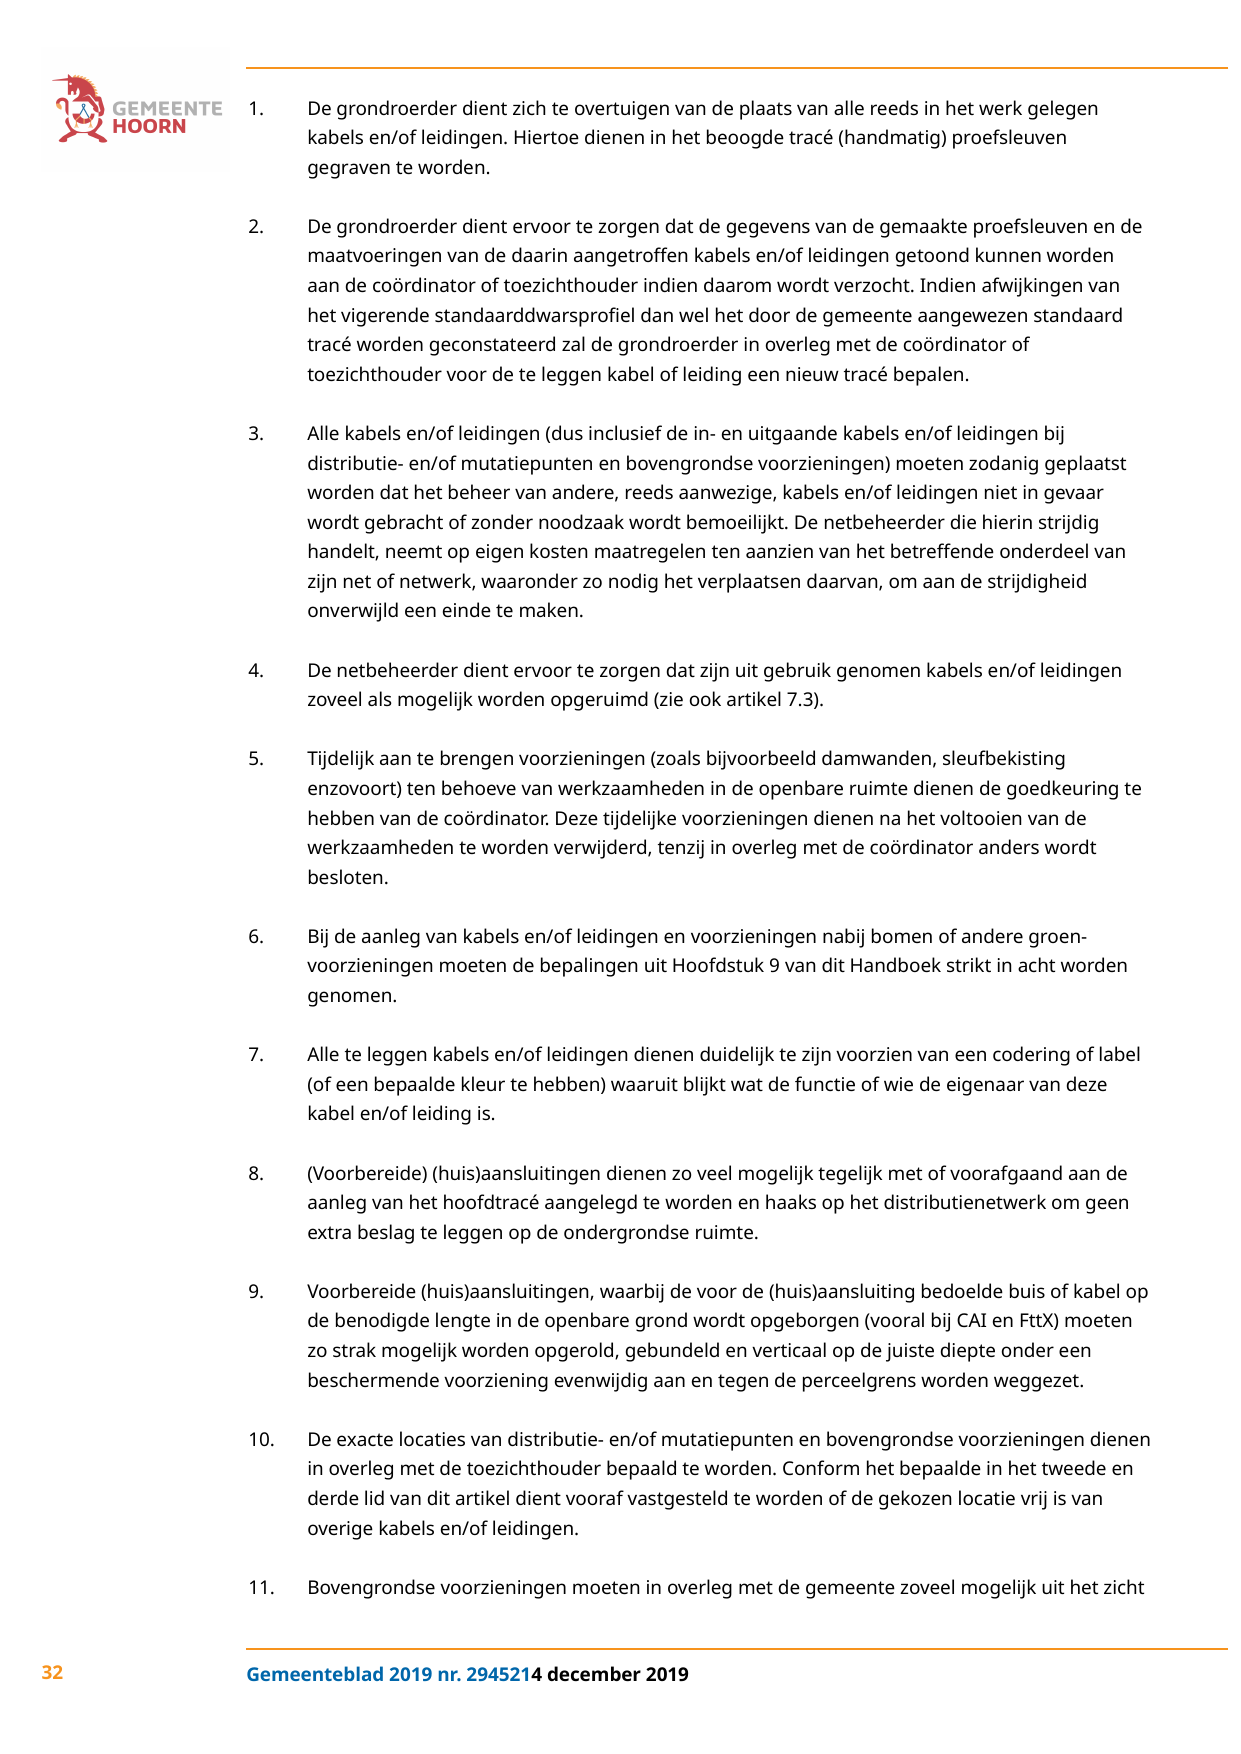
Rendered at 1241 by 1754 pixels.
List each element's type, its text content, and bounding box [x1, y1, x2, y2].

list Alle te leggen kabels en/of leidingen dienen duidelijk te zijn voorzien van een codering of label (of een bepaalde kleur te hebben) waaruit blijkt wat de functie of wie de eigenaar van deze kabel en/of leiding is. [248, 1041, 1152, 1126]
list Alle kabels en/of leidingen (dus inclusief de in- en uitgaande kabels en/of leidingen bij distributie- en/of mutatiepunten en bovengrondse voorzieningen) moeten zodanig geplaatst worden dat het beheer van andere, reeds aanwezige, kabels en/of leidingen niet in gevaar wordt gebracht of zonder noodzaak wordt bemoeilijkt. De netbeheerder die hierin strijdig handelt, neemt op eigen kosten maatregelen ten aanzien van het betreffende onderdeel van zijn net of netwerk, waaronder zo nodig het verplaatsen daarvan, om aan de strijdigheid onverwijld een einde te maken. [248, 420, 1152, 623]
list Bij de aanleg van kabels en/of leidingen en voorzieningen nabij bomen of andere groen-voorzieningen moeten de bepalingen uit Hoofdstuk 9 van dit Handboek strikt in acht worden genomen. [248, 923, 1152, 1008]
list De exacte locaties van distributie- en/of mutatiepunten en bovengrondse voorzieningen dienen in overleg met de toezichthouder bepaald te worden. Conform het bepaalde in het tweede en derde lid van dit artikel dient vooraf vastgesteld te worden of de gekozen locatie vrij is van overige kabels en/of leidingen. [248, 1426, 1152, 1541]
list (Voorbereide) (huis)aansluitingen dienen zo veel mogelijk tegelijk met of voorafgaand aan de aanleg van het hoofdtracé aangelegd te worden en haaks op het distributienetwerk om geen extra beslag te leggen op de ondergrondse ruimte. [248, 1160, 1152, 1245]
picture [41, 47, 231, 172]
list Bovengrondse voorzieningen moeten in overleg met de gemeente zoveel mogelijk uit het zicht [248, 1574, 1152, 1600]
list De grondroerder dient zich te overtuigen van de plaats van alle reeds in het werk gelegen kabels en/of leidingen. Hiertoe dienen in het beoogde tracé (handmatig) proefsleuven gegraven te worden. [248, 95, 1152, 180]
list Voorbereide (huis)aansluitingen, waarbij de voor de (huis)aansluiting bedoelde buis of kabel op de benodigde lengte in de openbare grond wordt opgeborgen (vooral bij CAI en FttX) moeten zo strak mogelijk worden opgerold, gebundeld en verticaal op de juiste diepte onder een beschermende voorziening evenwijdig aan en tegen de perceelgrens worden weggezet. [248, 1278, 1152, 1393]
list De netbeheerder dient ervoor te zorgen dat zijn uit gebruik genomen kabels en/of leidingen zoveel als mogelijk worden opgeruimd (zie ook artikel 7.3). [248, 657, 1152, 712]
list De grondroerder dient ervoor te zorgen dat de gegevens van de gemaakte proefsleuven en de maatvoeringen van de daarin aangetroffen kabels en/of leidingen getoond kunnen worden aan de coördinator of toezichthouder indien daarom wordt verzocht. Indien afwijkingen van het vigerende standaarddwarsprofiel dan wel het door de gemeente aangewezen standaard tracé worden geconstateerd zal de grondroerder in overleg met de coördinator of toezichthouder voor de te leggen kabel of leiding een nieuw tracé bepalen. [248, 213, 1152, 387]
list Tijdelijk aan te brengen voorzieningen (zoals bijvoorbeeld damwanden, sleufbekisting enzovoort) ten behoeve van werkzaamheden in de openbare ruimte dienen de goedkeuring te hebben van de coördinator. Deze tijdelijke voorzieningen dienen na het voltooien van de werkzaamheden te worden verwijderd, tenzij in overleg met de coördinator anders wordt besloten. [248, 746, 1152, 890]
